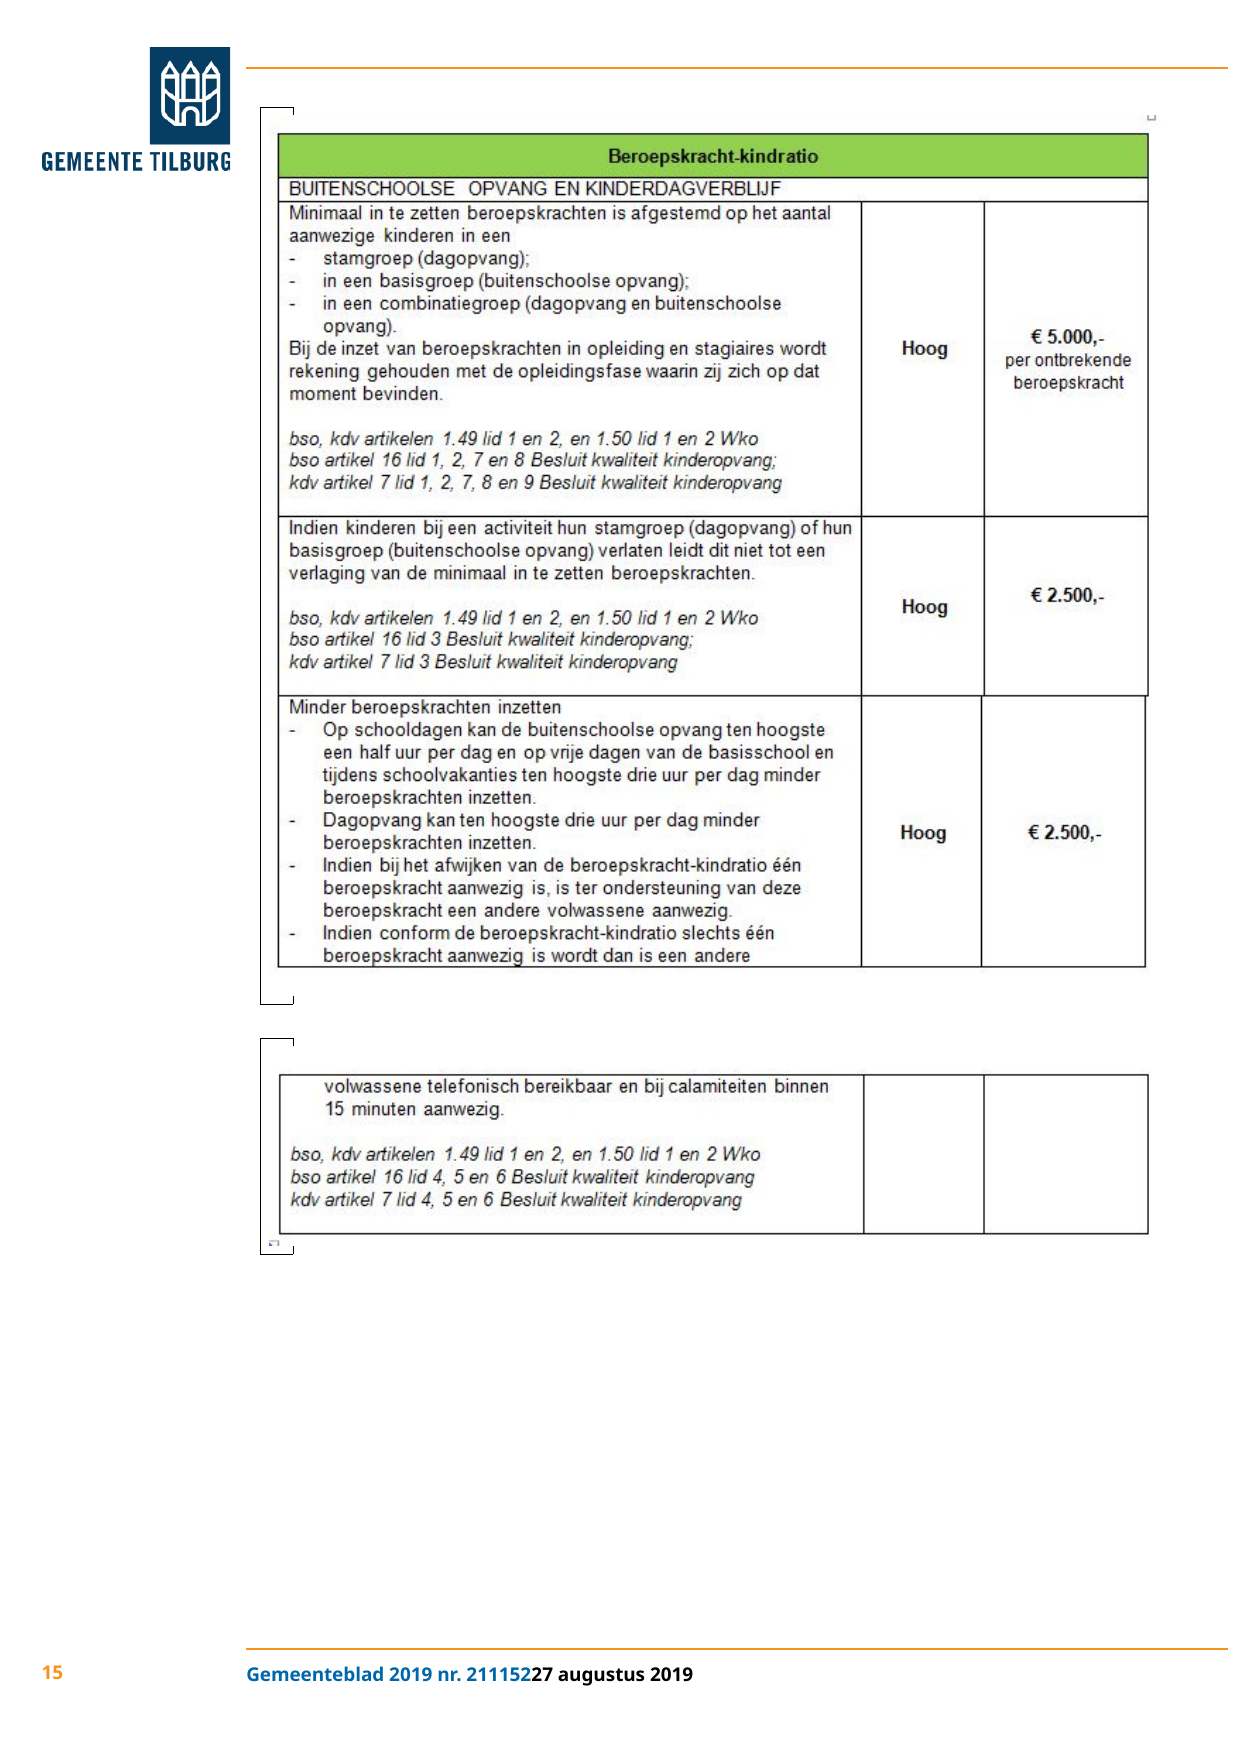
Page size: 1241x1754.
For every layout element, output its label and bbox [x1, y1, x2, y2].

picture [268, 115, 1173, 996]
picture [41, 47, 231, 172]
picture [268, 1046, 1173, 1246]
